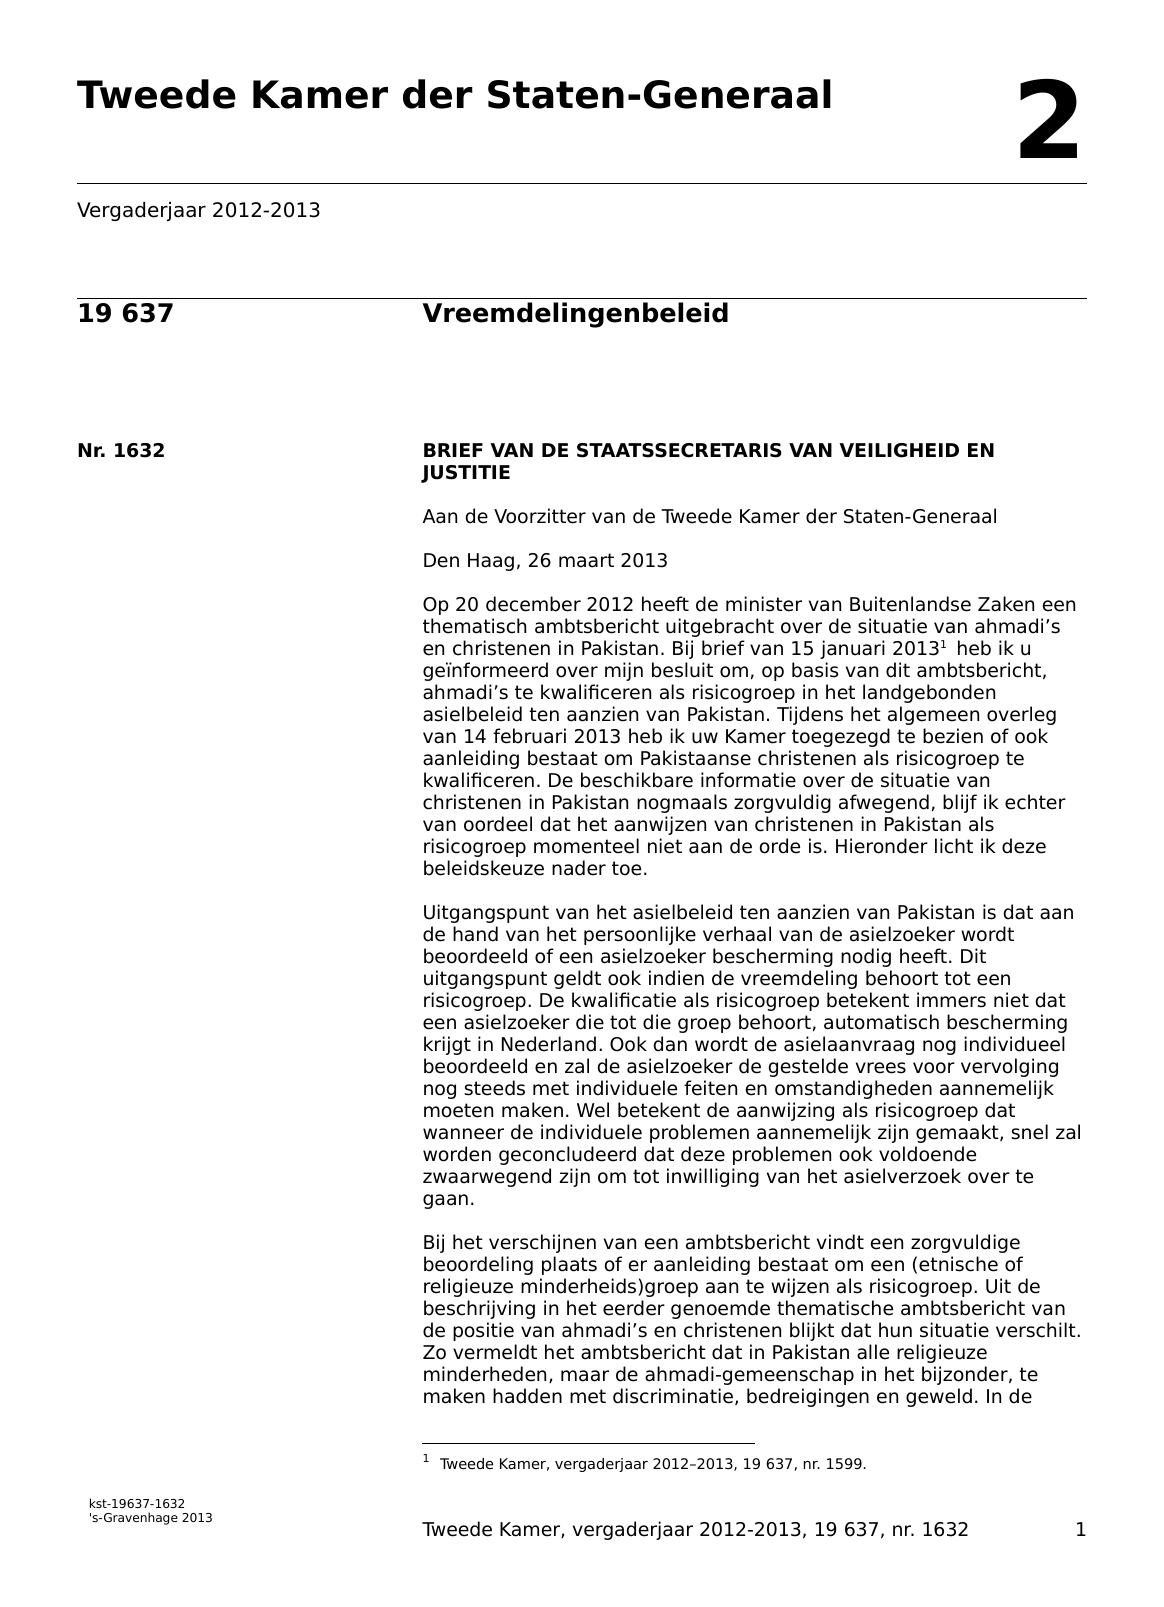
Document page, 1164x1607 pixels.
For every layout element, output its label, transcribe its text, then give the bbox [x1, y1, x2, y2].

table_header Tweede Kamer der Staten-Generaal [77, 59, 886, 183]
table_cell Vergaderjaar 2012-2013 [77, 184, 1087, 298]
table_header 2 [886, 59, 1087, 183]
subtitle 19 637 Vreemdelingenbeleid [77, 299, 1087, 329]
text Op 20 december 2012 heeft de minister van Buitenlandse Zaken een thematisch ambtsbericht uitgebracht over de situatie van ahmadi’s en christenen in Pakistan. Bij brief van 15 januari 2013 heb ik u geïnformeerd over mijn besluit om, op basis van dit ambtsbericht, ahmadi’s te kwalificeren als risicogroep in het landgebonden asielbeleid ten aanzien van Pakistan. Tijdens het algemeen overleg van 14 februari 2013 heb ik uw Kamer toegezegd te bezien of ook aanleiding bestaat om Pakistaanse christenen als risicogroep te kwalificeren. De beschikbare informatie over de situatie van christenen in Pakistan nogmaals zorgvuldig afwegend, blijf ik echter van oordeel dat het aanwijzen van christenen in Pakistan als risicogroep momenteel niet aan de orde is. Hieronder licht ik deze beleidskeuze nader toe. [422, 594, 1087, 880]
subtitle Nr. 1632 BRIEF VAN DE STAATSSECRETARIS VAN VEILIGHEID EN JUSTITIE [77, 440, 1087, 484]
text Tweede Kamer, vergaderjaar 2012–2013, 19 637, nr. 1599. [422, 1452, 1087, 1474]
text kst-19637-1632 [88, 1497, 323, 1511]
text Bij het verschijnen van een ambtsbericht vindt een zorgvuldige beoordeling plaats of er aanleiding bestaat om een (etnische of religieuze minderheids)groep aan te wijzen als risicogroep. Uit de beschrijving in het eerder genoemde thematische ambtsbericht van de positie van ahmadi’s en christenen blijkt dat hun situatie verschilt. Zo vermeldt het ambtsbericht dat in Pakistan alle religieuze minderheden, maar de ahmadi-gemeenschap in het bijzonder, te maken hadden met discriminatie, bedreigingen en geweld. In de [422, 1232, 1087, 1408]
text 's-Gravenhage 2013 [88, 1511, 323, 1525]
text Den Haag, 26 maart 2013 [422, 550, 1087, 572]
text Aan de Voorzitter van de Tweede Kamer der Staten-Generaal [422, 506, 1087, 528]
text Uitgangspunt van het asielbeleid ten aanzien van Pakistan is dat aan de hand van het persoonlijke verhaal van de asielzoeker wordt beoordeeld of een asielzoeker bescherming nodig heeft. Dit uitgangspunt geldt ook indien de vreemdeling behoort tot een risicogroep. De kwalificatie als risicogroep betekent immers niet dat een asielzoeker die tot die groep behoort, automatisch bescherming krijgt in Nederland. Ook dan wordt de asielaanvraag nog individueel beoordeeld en zal de asielzoeker de gestelde vrees voor vervolging nog steeds met individuele feiten en omstandigheden aannemelijk moeten maken. Wel betekent de aanwijzing als risicogroep dat wanneer de individuele problemen aannemelijk zijn gemaakt, snel zal worden geconcludeerd dat deze problemen ook voldoende zwaarwegend zijn om tot inwilliging van het asielverzoek over te gaan. [422, 902, 1087, 1210]
